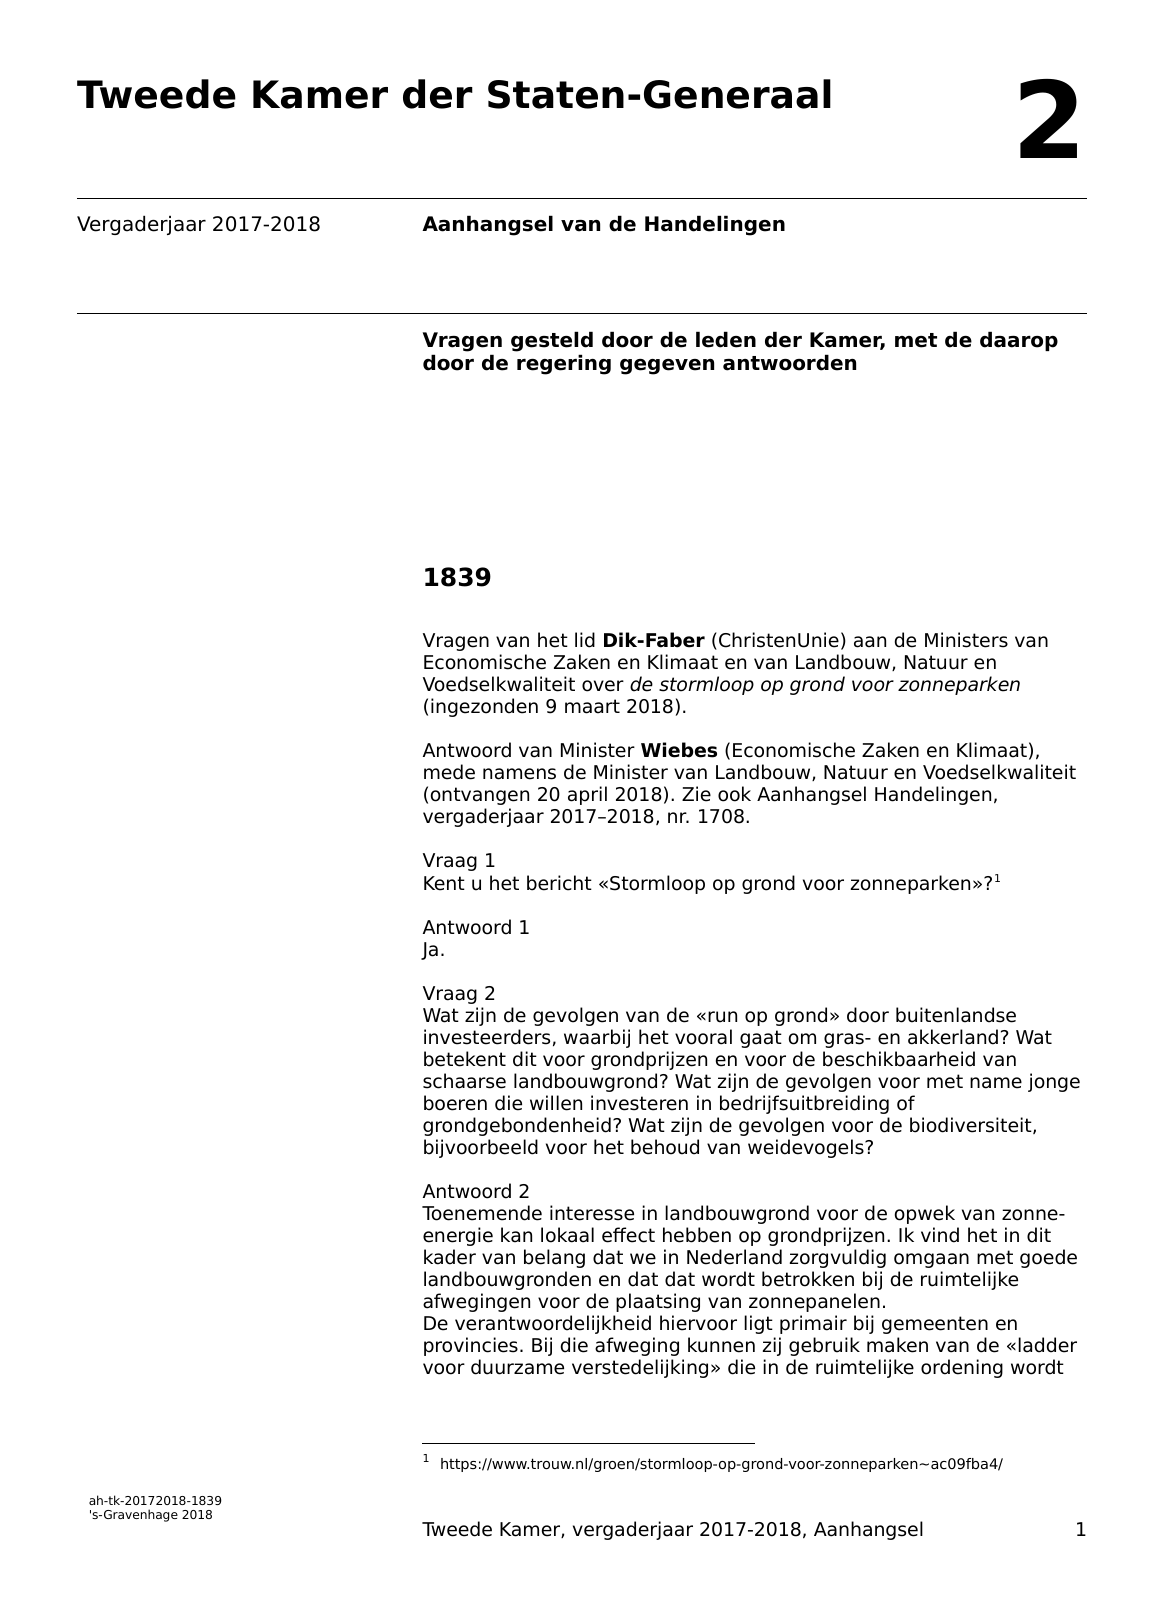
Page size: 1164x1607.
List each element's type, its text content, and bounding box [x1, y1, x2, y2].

text Wat zijn de gevolgen van de «run op grond» door buitenlandse investeerders, waarbij het vooral gaat om gras- en akkerland? Wat betekent dit voor grondprijzen en voor de beschikbaarheid van schaarse landbouwgrond? Wat zijn de gevolgen voor met name jonge boeren die willen investeren in bedrijfsuitbreiding of grondgebondenheid? Wat zijn de gevolgen voor de biodiversiteit, bijvoorbeeld voor het behoud van weidevogels? [422, 1005, 1087, 1158]
text Vragen van het lid Dik-Faber (ChristenUnie) aan de Ministers van Economische Zaken en Klimaat en van Landbouw, Natuur en Voedselkwaliteit over de stormloop op grond voor zonneparken (ingezonden 9 maart 2018). [422, 630, 1087, 718]
table_cell Aanhangsel van de Handelingen [422, 199, 1087, 313]
table_header 2 [886, 59, 1087, 198]
table_cell Vergaderjaar 2017-2018 [77, 199, 422, 313]
text Kent u het bericht «Stormloop op grond voor zonneparken»? [422, 872, 1087, 894]
text https://www.trouw.nl/groen/stormloop-op-grond-voor-zonneparken~ac09fba4/ [422, 1452, 1087, 1474]
text Vraag 1 [422, 850, 1087, 872]
text Toenemende interesse in landbouwgrond voor de opwek van zonne-energie kan lokaal effect hebben op grondprijzen. Ik vind het in dit kader van belang dat we in Nederland zorgvuldig omgaan met goede landbouwgronden en dat dat wordt betrokken bij de ruimtelijke afwegingen voor de plaatsing van zonnepanelen. [422, 1203, 1087, 1313]
table_cell [77, 314, 422, 375]
text ah-tk-20172018-1839 [88, 1494, 323, 1508]
text Antwoord 1 [422, 917, 1087, 938]
table_cell Vragen gesteld door de leden der Kamer, met de daarop door de regering gegeven antwoorden [422, 314, 1087, 375]
text Ja. [422, 938, 1087, 961]
text 1839 [422, 563, 1087, 592]
text 's-Gravenhage 2018 [88, 1508, 323, 1522]
text Vraag 2 [422, 983, 1087, 1005]
text De verantwoordelijkheid hiervoor ligt primair bij gemeenten en provincies. Bij die afweging kunnen zij gebruik maken van de «ladder voor duurzame verstedelijking» die in de ruimtelijke ordening wordt [422, 1313, 1087, 1378]
text Antwoord van Minister Wiebes (Economische Zaken en Klimaat), mede namens de Minister van Landbouw, Natuur en Voedselkwaliteit (ontvangen 20 april 2018). Zie ook Aanhangsel Handelingen, vergaderjaar 2017–2018, nr. 1708. [422, 740, 1087, 828]
table_header Tweede Kamer der Staten-Generaal [77, 59, 886, 198]
text Antwoord 2 [422, 1181, 1087, 1203]
